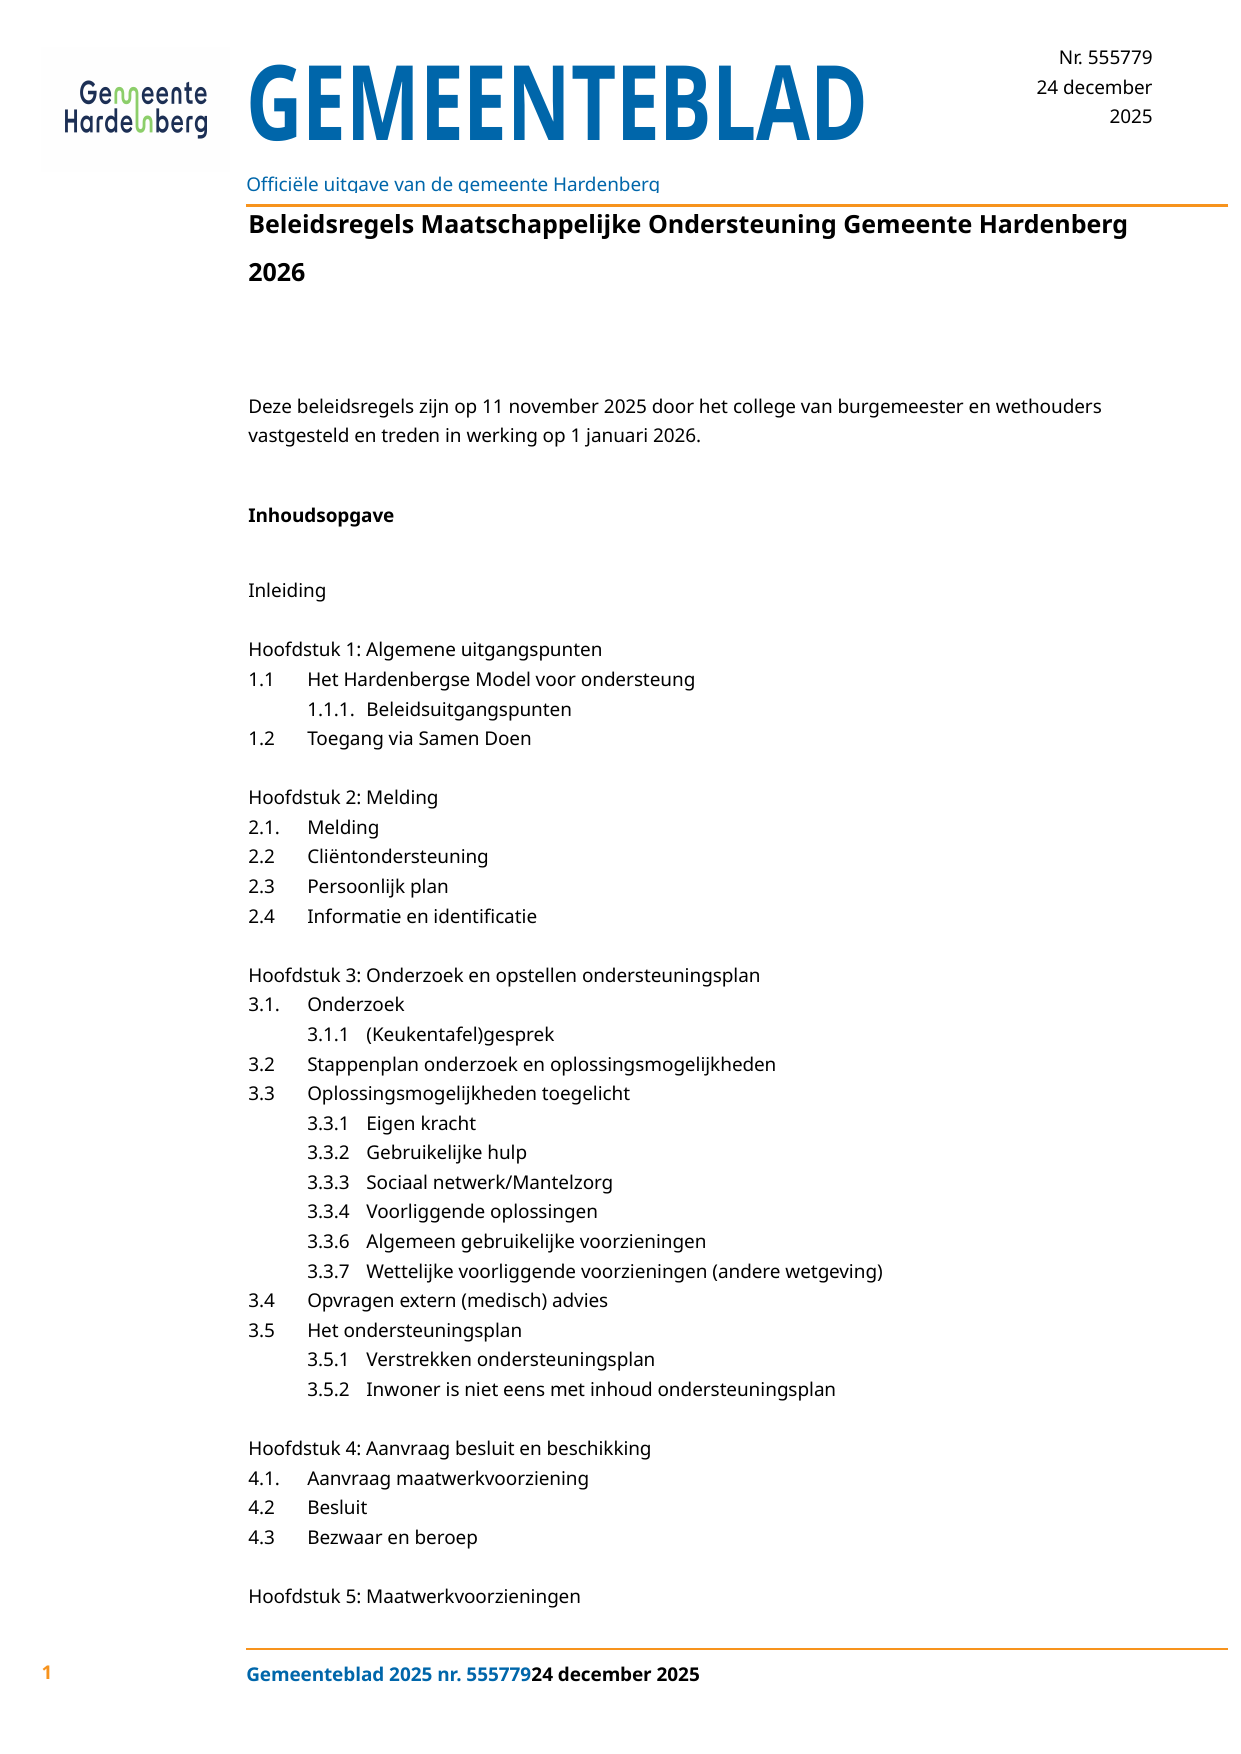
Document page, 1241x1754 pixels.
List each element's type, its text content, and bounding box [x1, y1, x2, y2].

picture [41, 47, 231, 172]
list Verstrekken ondersteuningsplan [307, 1347, 1152, 1372]
list Besluit [248, 1494, 1152, 1520]
text Hoofdstuk 5: Maatwerkvoorzieningen [248, 1583, 1152, 1609]
list Voorliggende oplossingen [307, 1199, 1152, 1224]
list Toegang via Samen Doen [248, 725, 1152, 751]
list Aanvraag maatwerkvoorziening [248, 1465, 1152, 1491]
list Oplossingsmogelijkheden toegelicht [248, 1080, 1152, 1106]
list Melding [248, 814, 1152, 840]
list Onderzoek [248, 992, 1152, 1017]
list Eigen kracht [307, 1110, 1152, 1136]
list Het ondersteuningsplan [248, 1317, 1152, 1343]
text Deze beleidsregels zijn op 11 november 2025 door het college van burgemeester en wethouders vastgesteld en treden in werking op 1 januari 2026. [248, 393, 1152, 448]
list Cliëntondersteuning [248, 844, 1152, 869]
text Hoofdstuk 4: Aanvraag besluit en beschikking [248, 1435, 1152, 1461]
list Sociaal netwerk/Mantelzorg [307, 1169, 1152, 1195]
list Het Hardenbergse Model voor ondersteung [248, 666, 1152, 692]
list (Keukentafel)gesprek [307, 1021, 1152, 1047]
text Inleiding [248, 577, 1152, 603]
text Inhoudsopgave [248, 502, 1152, 528]
list Beleidsuitgangspunten [307, 696, 1152, 722]
list Wettelijke voorliggende voorzieningen (andere wetgeving) [307, 1258, 1152, 1284]
text Beleidsregels Maatschappelijke Ondersteuning Gemeente Hardenberg 2026 [248, 207, 1152, 288]
text Hoofdstuk 2: Melding [248, 784, 1152, 810]
list Informatie en identificatie [248, 903, 1152, 929]
list Algemeen gebruikelijke voorzieningen [307, 1228, 1152, 1254]
list Persoonlijk plan [248, 873, 1152, 899]
list Stappenplan onderzoek en oplossingsmogelijkheden [248, 1051, 1152, 1077]
list Bezwaar en beroep [248, 1524, 1152, 1550]
text Hoofdstuk 1: Algemene uitgangspunten [248, 637, 1152, 662]
list Opvragen extern (medisch) advies [248, 1287, 1152, 1313]
list Inwoner is niet eens met inhoud ondersteuningsplan [307, 1376, 1152, 1402]
list Gebruikelijke hulp [307, 1139, 1152, 1165]
text Hoofdstuk 3: Onderzoek en opstellen ondersteuningsplan [248, 962, 1152, 988]
